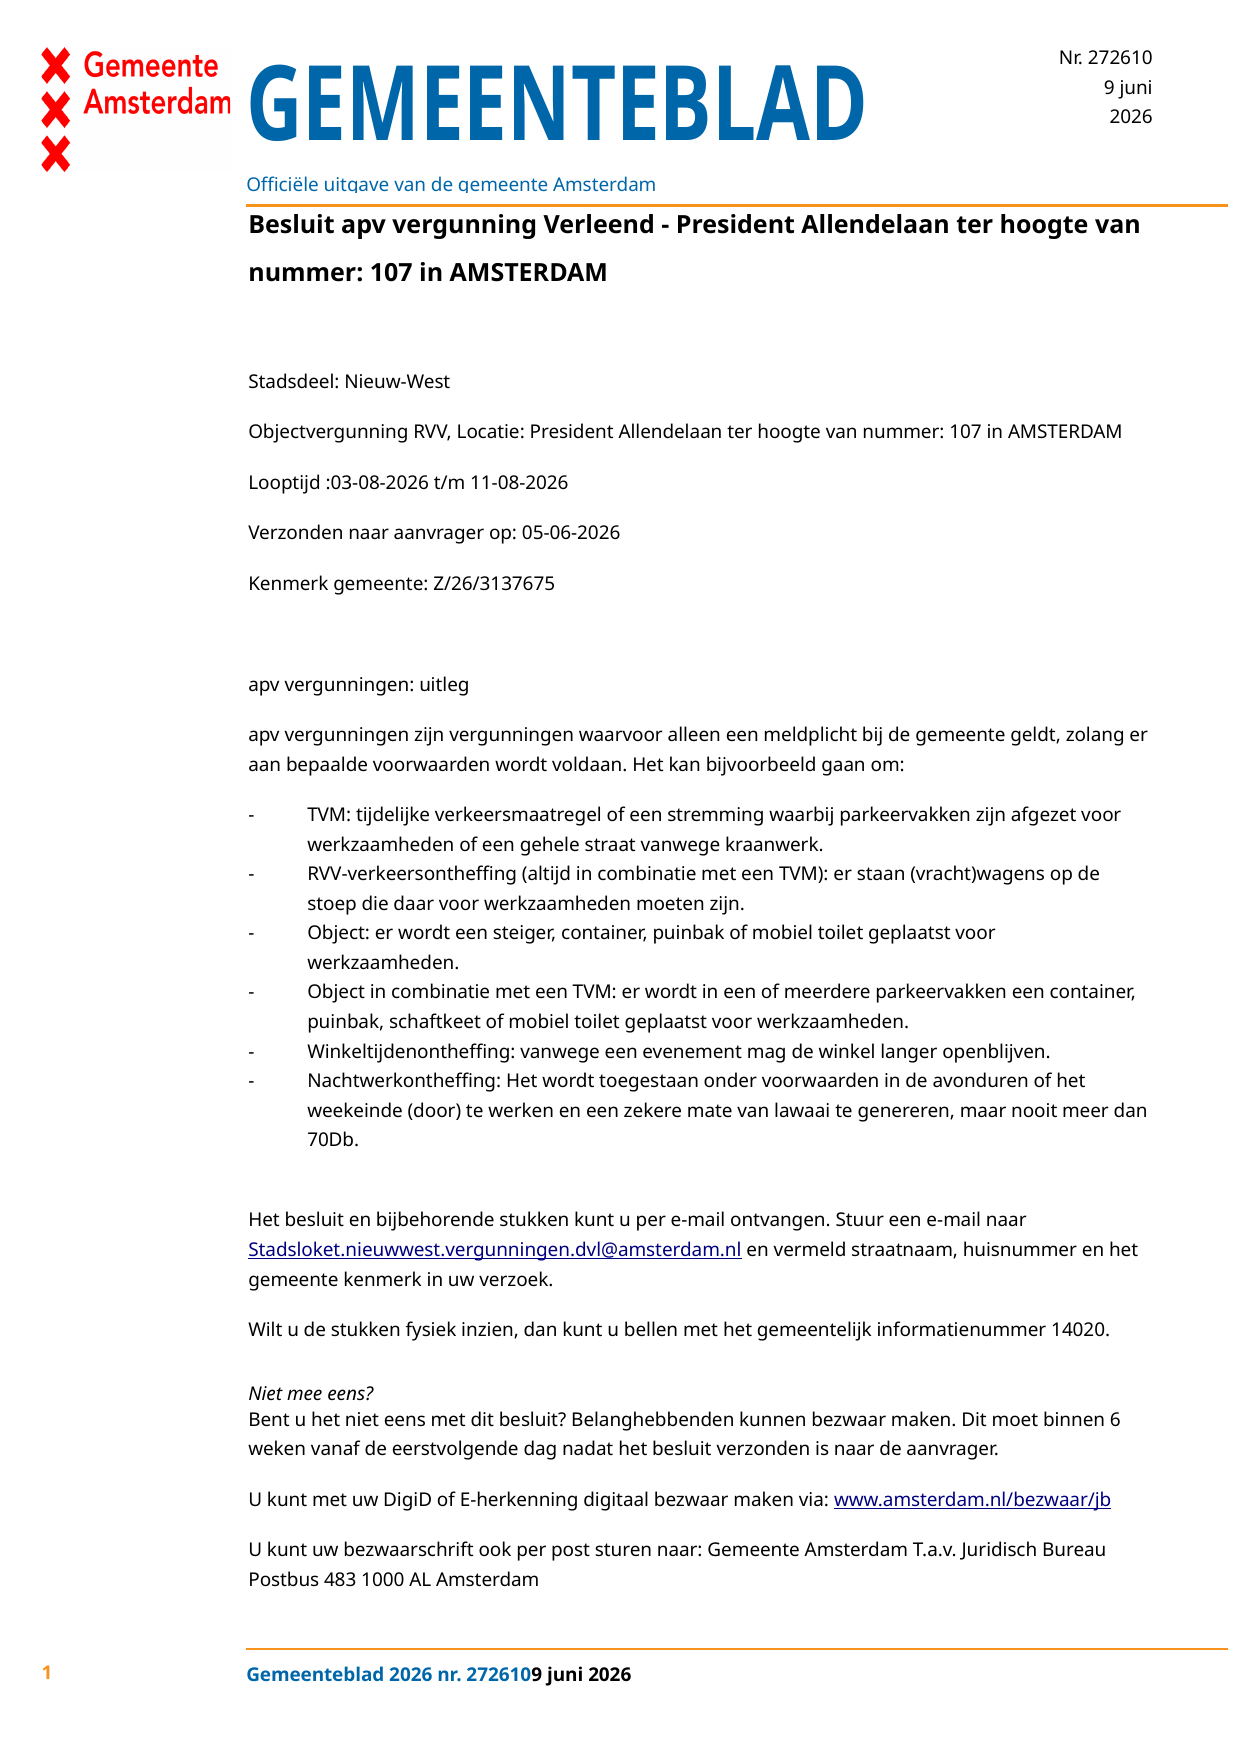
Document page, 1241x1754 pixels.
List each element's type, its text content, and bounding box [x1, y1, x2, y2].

text Het besluit en bijbehorende stukken kunt u per e-mail ontvangen. Stuur een e-mail naar Stadsloket.nieuwwest.vergunningen.dvl@amsterdam.nl en vermeld straatnaam, huisnummer en het gemeente kenmerk in uw verzoek. [248, 1207, 1152, 1292]
text Niet mee eens? [248, 1380, 1152, 1406]
text U kunt uw bezwaarschrift ook per post sturen naar: Gemeente Amsterdam T.a.v. Juridisch Bureau Postbus 483 1000 AL Amsterdam [248, 1536, 1152, 1592]
text Verzonden naar aanvrager op: 05-06-2026 [248, 519, 1152, 545]
list RVV-verkeersontheffing (altijd in combinatie met een TVM): er staan (vracht)wagens op de stoep die daar voor werkzaamheden moeten zijn. [248, 860, 1152, 916]
text U kunt met uw DigiD of E-herkenning digitaal bezwaar maken via: www.amsterdam.nl/bezwaar/jb [248, 1486, 1152, 1512]
list Nachtwerkontheffing: Het wordt toegestaan onder voorwaarden in de avonduren of het weekeinde (door) te werken en een zekere mate van lawaai te genereren, maar nooit meer dan 70Db. [248, 1067, 1152, 1152]
text Objectvergunning RVV, Locatie: President Allendelaan ter hoogte van nummer: 107 in AMSTERDAM [248, 419, 1152, 444]
text apv vergunningen: uitleg [248, 671, 1152, 697]
text Besluit apv vergunning Verleend - President Allendelaan ter hoogte van nummer: 107 in AMSTERDAM [248, 207, 1152, 288]
list Object in combinatie met een TVM: er wordt in een of meerdere parkeervakken een container, puinbak, schaftkeet of mobiel toilet geplaatst voor werkzaamheden. [248, 979, 1152, 1034]
list TVM: tijdelijke verkeersmaatregel of een stremming waarbij parkeervakken zijn afgezet voor werkzaamheden of een gehele straat vanwege kraanwerk. [248, 801, 1152, 857]
text Kenmerk gemeente: Z/26/3137675 [248, 570, 1152, 596]
text Bent u het niet eens met dit besluit? Belanghebbenden kunnen bezwaar maken. Dit moet binnen 6 weken vanaf de eerstvolgende dag nadat het besluit verzonden is naar de aanvrager. [248, 1406, 1152, 1461]
list Object: er wordt een steiger, container, puinbak of mobiel toilet geplaatst voor werkzaamheden. [248, 919, 1152, 975]
text Looptijd :03-08-2026 t/m 11-08-2026 [248, 469, 1152, 495]
text Wilt u de stukken fysiek inzien, dan kunt u bellen met het gemeentelijk informatienummer 14020. [248, 1316, 1152, 1342]
picture [41, 47, 231, 172]
text apv vergunningen zijn vergunningen waarvoor alleen een meldplicht bij de gemeente geldt, zolang er aan bepaalde voorwaarden wordt voldaan. Het kan bijvoorbeeld gaan om: [248, 721, 1152, 777]
list Winkeltijdenontheffing: vanwege een evenement mag de winkel langer openblijven. [248, 1038, 1152, 1064]
text Stadsdeel: Nieuw-West [248, 368, 1152, 394]
